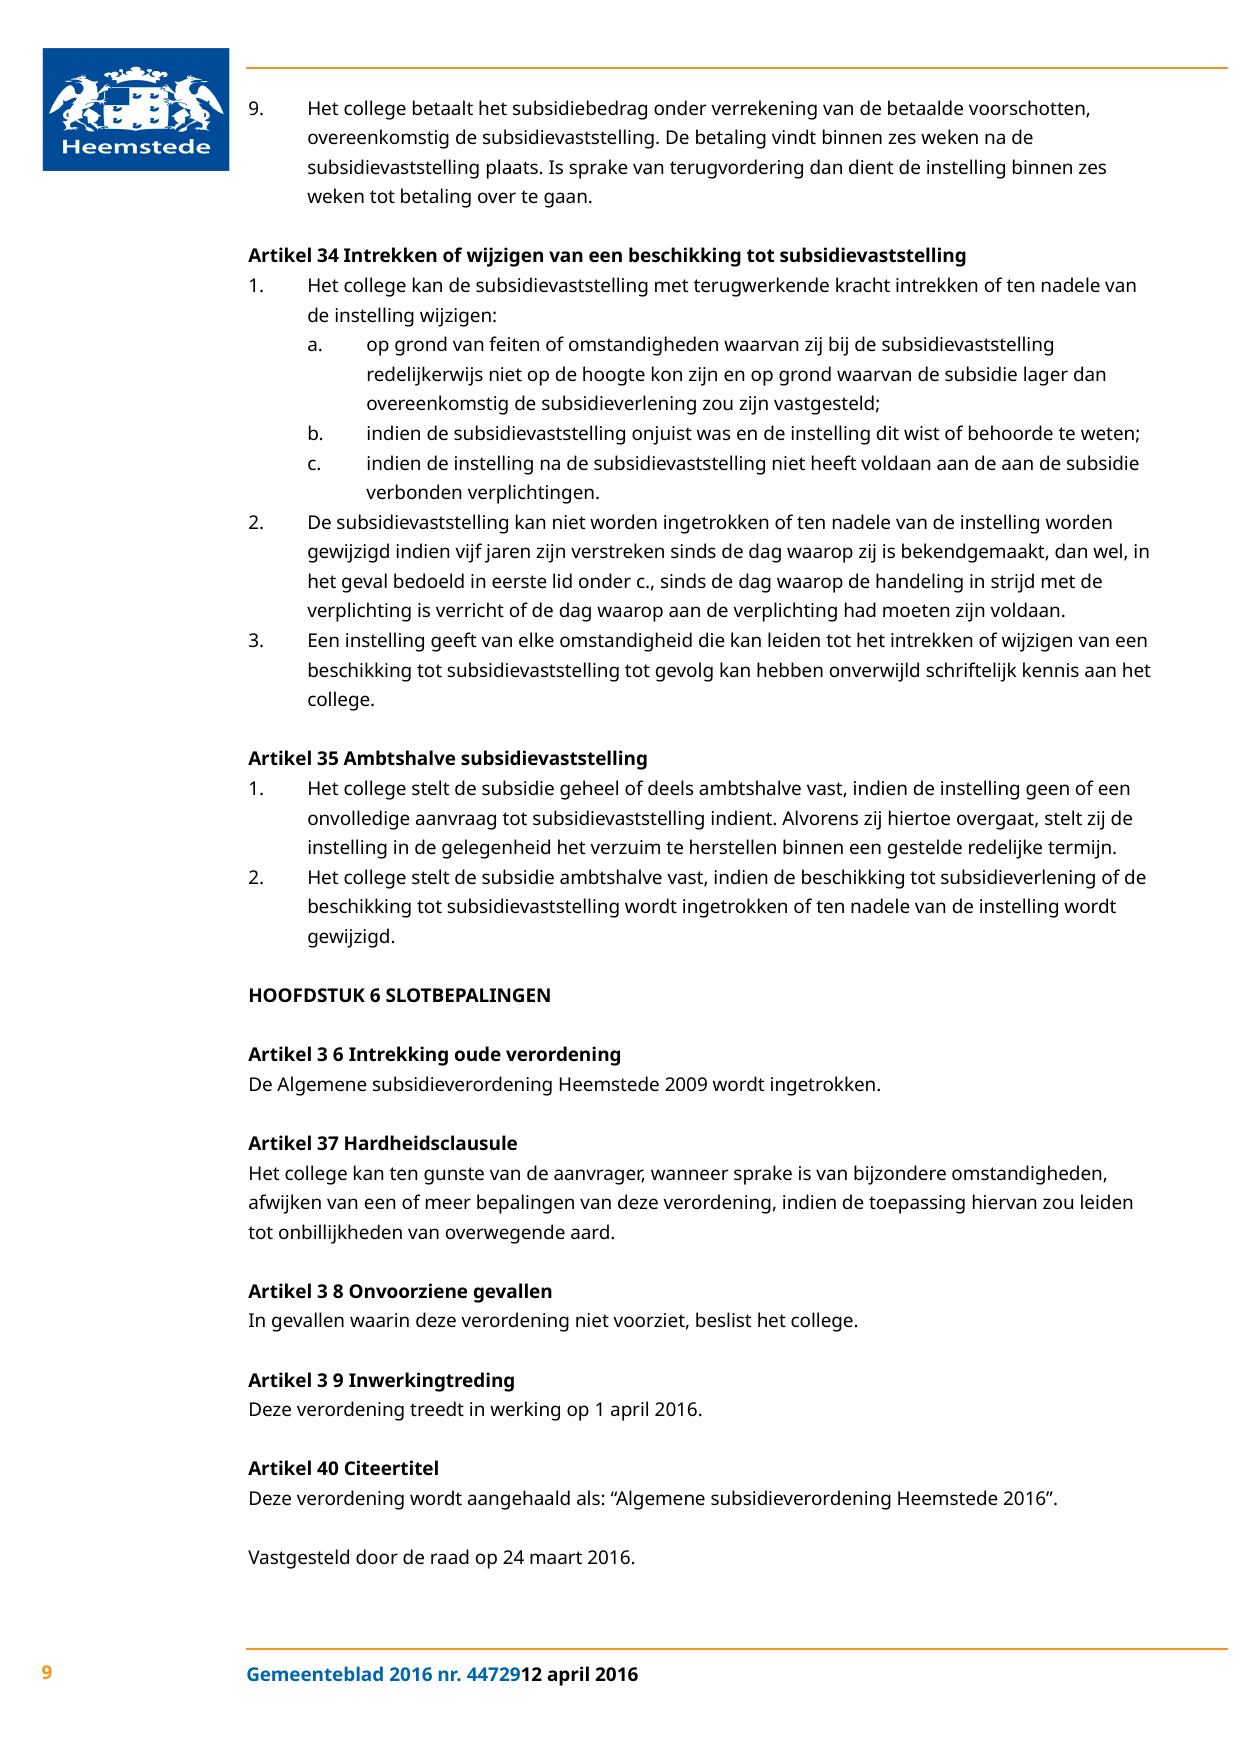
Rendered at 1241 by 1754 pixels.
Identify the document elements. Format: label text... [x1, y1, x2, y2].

list De subsidievaststelling kan niet worden ingetrokken of ten nadele van de instelling worden gewijzigd indien vijf jaren zijn verstreken sinds de dag waarop zij is bekendgemaakt, dan wel, in het geval bedoeld in eerste lid onder c., sinds de dag waarop de handeling in strijd met de verplichting is verricht of de dag waarop aan de verplichting had moeten zijn voldaan. [248, 509, 1152, 623]
list Het college stelt de subsidie geheel of deels ambtshalve vast, indien de instelling geen of een onvolledige aanvraag tot subsidievaststelling indient. Alvorens zij hiertoe overgaat, stelt zij de instelling in de gelegenheid het verzuim te herstellen binnen een gestelde redelijke termijn. [248, 775, 1152, 860]
text Deze verordening wordt aangehaald als: “Algemene subsidieverordening Heemstede 2016”. [248, 1485, 1152, 1511]
text Artikel 3 6 Intrekking oude verordening [248, 1041, 1152, 1067]
text Artikel 35 Ambtshalve subsidievaststelling [248, 746, 1152, 771]
picture [41, 47, 231, 172]
text Deze verordening treedt in werking op 1 april 2016. [248, 1396, 1152, 1422]
text Artikel 37 Hardheidsclausule [248, 1130, 1152, 1156]
text Artikel 3 9 Inwerkingtreding [248, 1367, 1152, 1393]
text Artikel 3 8 Onvoorziene gevallen [248, 1278, 1152, 1304]
text Artikel 40 Citeertitel [248, 1456, 1152, 1481]
list Een instelling geeft van elke omstandigheid die kan leiden tot het intrekken of wijzigen van een beschikking tot subsidievaststelling tot gevolg kan hebben onverwijld schriftelijk kennis aan het college. [248, 627, 1152, 712]
text De Algemene subsidieverordening Heemstede 2009 wordt ingetrokken. [248, 1071, 1152, 1097]
list indien de instelling na de subsidievaststelling niet heeft voldaan aan de aan de subsidie verbonden verplichtingen. [307, 450, 1152, 505]
list Het college kan de subsidievaststelling met terugwerkende kracht intrekken of ten nadele van de instelling wijzigen: [248, 272, 1152, 328]
list Het college stelt de subsidie ambtshalve vast, indien de beschikking tot subsidieverlening of de beschikking tot subsidievaststelling wordt ingetrokken of ten nadele van de instelling wordt gewijzigd. [248, 864, 1152, 949]
text HOOFDSTUK 6 SLOTBEPALINGEN [248, 982, 1152, 1008]
list indien de subsidievaststelling onjuist was en de instelling dit wist of behoorde te weten; [307, 420, 1152, 446]
text Het college kan ten gunste van de aanvrager, wanneer sprake is van bijzondere omstandigheden, afwijken van een of meer bepalingen van deze verordening, indien de toepassing hiervan zou leiden tot onbillijkheden van overwegende aard. [248, 1160, 1152, 1245]
text Artikel 34 Intrekken of wijzigen van een beschikking tot subsidievaststelling [248, 243, 1152, 268]
text In gevallen waarin deze verordening niet voorziet, beslist het college. [248, 1308, 1152, 1333]
list op grond van feiten of omstandigheden waarvan zij bij de subsidievaststelling redelijkerwijs niet op de hoogte kon zijn en op grond waarvan de subsidie lager dan overeenkomstig de subsidieverlening zou zijn vastgesteld; [307, 331, 1152, 416]
list Het college betaalt het subsidiebedrag onder verrekening van de betaalde voorschotten, overeenkomstig de subsidievaststelling. De betaling vindt binnen zes weken na de subsidievaststelling plaats. Is sprake van terugvordering dan dient de instelling binnen zes weken tot betaling over te gaan. [248, 95, 1152, 209]
text Vastgesteld door de raad op 24 maart 2016. [248, 1544, 1152, 1570]
